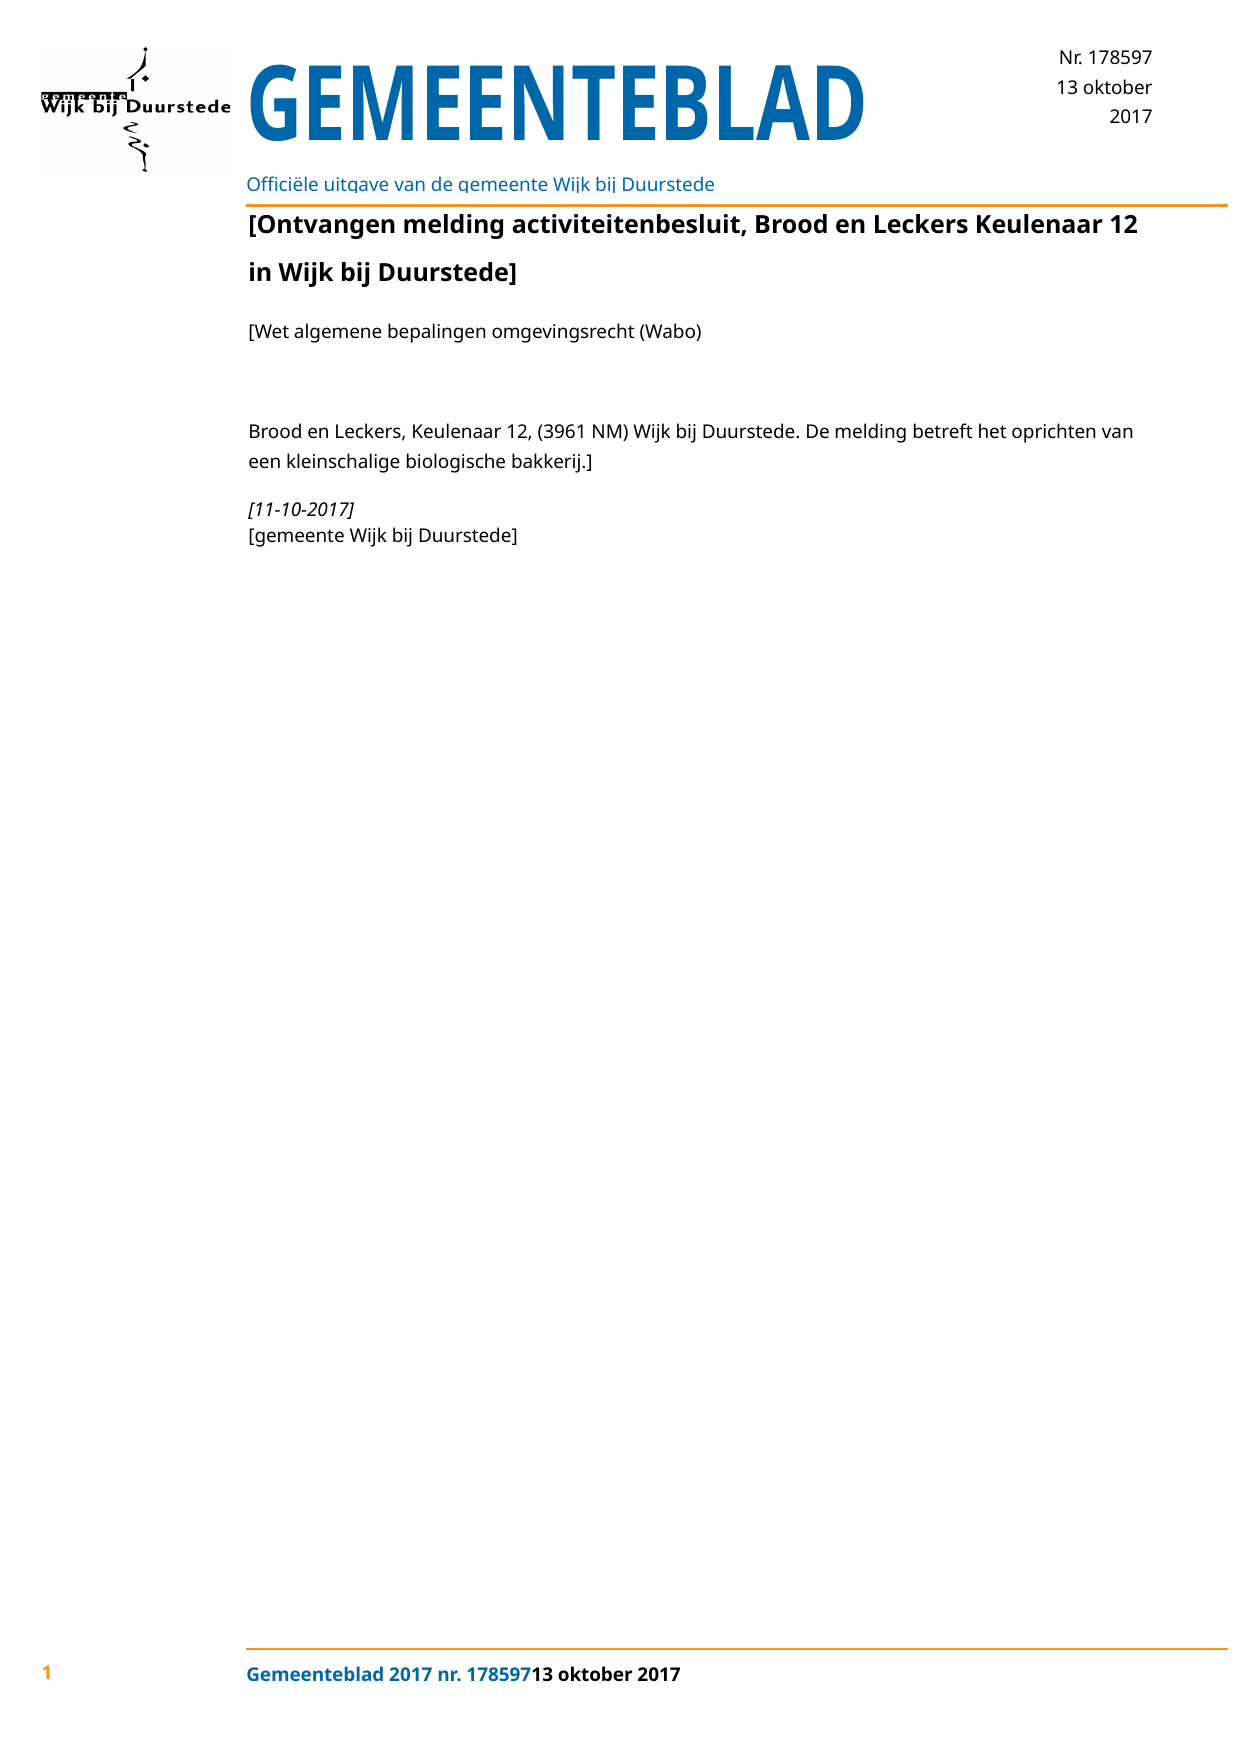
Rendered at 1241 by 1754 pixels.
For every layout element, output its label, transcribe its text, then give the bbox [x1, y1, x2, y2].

text [Ontvangen melding activiteitenbesluit, Brood en Leckers Keulenaar 12 in Wijk bij Duurstede] [248, 207, 1152, 288]
text Brood en Leckers, Keulenaar 12, (3961 NM) Wijk bij Duurstede. De melding betreft het oprichten van een kleinschalige biologische bakkerij.] [248, 419, 1152, 474]
text [11-10-2017] [248, 496, 1152, 522]
text [gemeente Wijk bij Duurstede] [248, 522, 1152, 548]
text [Wet algemene bepalingen omgevingsrecht (Wabo) [248, 318, 1152, 344]
picture [41, 47, 231, 172]
